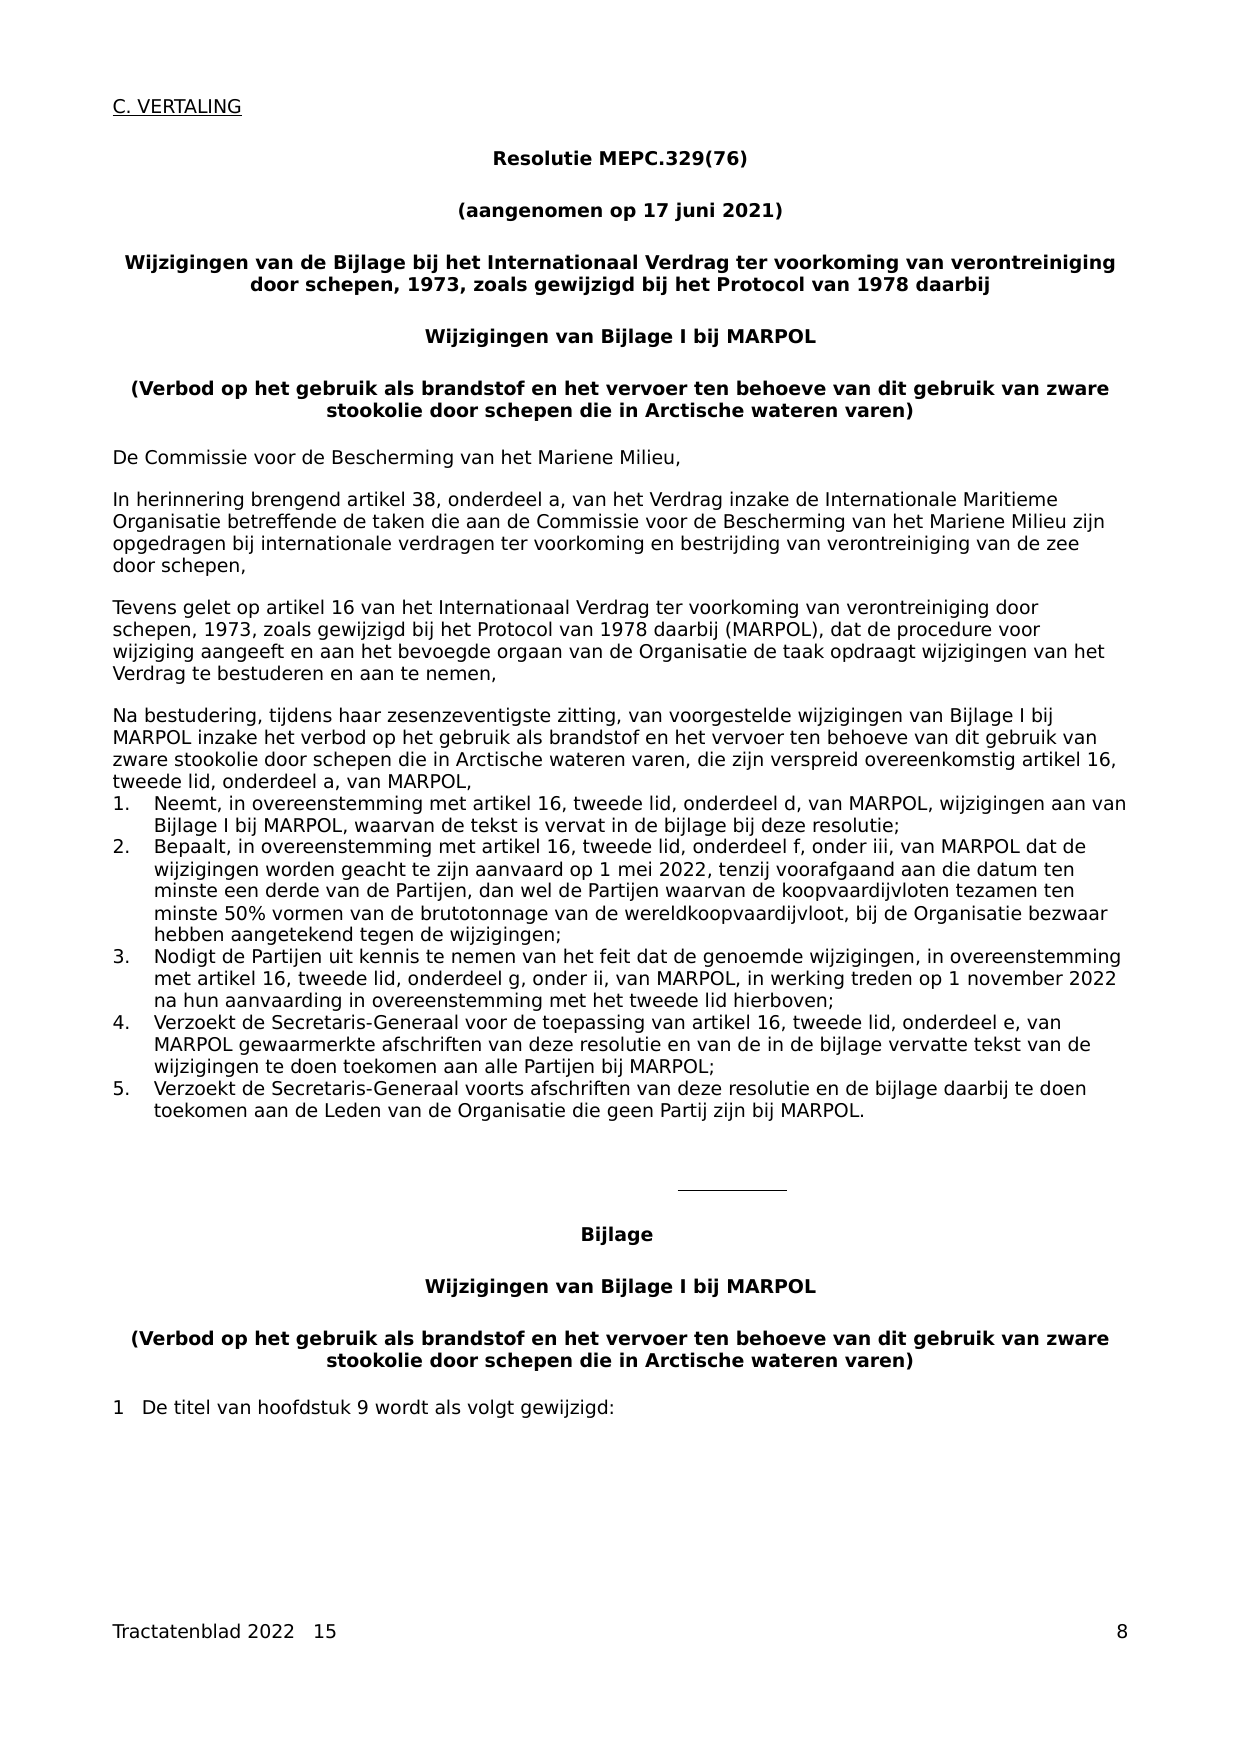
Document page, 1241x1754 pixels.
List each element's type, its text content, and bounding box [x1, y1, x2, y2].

text 2. Bepaalt, in overeenstemming met artikel 16, tweede lid, onderdeel f, onder iii, van MARPOL dat de wijzigingen worden geacht te zijn aanvaard op 1 mei 2022, tenzij voorafgaand aan die datum ten minste een derde van de Partijen, dan wel de Partijen waarvan de koopvaardijvloten tezamen ten minste 50% vormen van de brutotonnage van de wereldkoopvaardijvloot, bij de Organisatie bezwaar hebben aangetekend tegen de wijzigingen; [112, 836, 1128, 946]
subtitle Resolutie MEPC.329(76) [112, 148, 1128, 170]
subtitle (aangenomen op 17 juni 2021) [112, 200, 1128, 222]
subtitle C. VERTALING [112, 96, 1128, 118]
text 5. Verzoekt de Secretaris-Generaal voorts afschriften van deze resolutie en de bijlage daarbij te doen toekomen aan de Leden van de Organisatie die geen Partij zijn bij MARPOL. [112, 1078, 1128, 1122]
text 4. Verzoekt de Secretaris-Generaal voor de toepassing van artikel 16, tweede lid, onderdeel e, van MARPOL gewaarmerkte afschriften van deze resolutie en van de in de bijlage vervatte tekst van de wijzigingen te doen toekomen aan alle Partijen bij MARPOL; [112, 1012, 1128, 1078]
text Tevens gelet op artikel 16 van het Internationaal Verdrag ter voorkoming van verontreiniging door schepen, 1973, zoals gewijzigd bij het Protocol van 1978 daarbij (MARPOL), dat de procedure voor wijziging aangeeft en aan het bevoegde orgaan van de Organisatie de taak opdraagt wijzigingen van het Verdrag te bestuderen en aan te nemen, [112, 597, 1128, 684]
subtitle Wijzigingen van Bijlage I bij MARPOL [112, 1276, 1128, 1298]
text 1. Neemt, in overeenstemming met artikel 16, tweede lid, onderdeel d, van MARPOL, wijzigingen aan van Bijlage I bij MARPOL, waarvan de tekst is vervat in de bijlage bij deze resolutie; [112, 792, 1128, 836]
text Na bestudering, tijdens haar zesenzeventigste zitting, van voorgestelde wijzigingen van Bijlage I bij MARPOL inzake het verbod op het gebruik als brandstof en het vervoer ten behoeve van dit gebruik van zware stookolie door schepen die in Arctische wateren varen, die zijn verspreid overeenkomstig artikel 16, tweede lid, onderdeel a, van MARPOL, [112, 704, 1128, 792]
subtitle (Verbod op het gebruik als brandstof en het vervoer ten behoeve van dit gebruik van zware stookolie door schepen die in Arctische wateren varen) [112, 1328, 1128, 1372]
subtitle Wijzigingen van de Bijlage bij het Internationaal Verdrag ter voorkoming van verontreiniging door schepen, 1973, zoals gewijzigd bij het Protocol van 1978 daarbij [112, 252, 1128, 296]
subtitle Bijlage [112, 1224, 1128, 1246]
text 1 De titel van hoofdstuk 9 wordt als volgt gewijzigd: [112, 1397, 1128, 1419]
subtitle (Verbod op het gebruik als brandstof en het vervoer ten behoeve van dit gebruik van zware stookolie door schepen die in Arctische wateren varen) [112, 378, 1128, 422]
text 3. Nodigt de Partijen uit kennis te nemen van het feit dat de genoemde wijzigingen, in overeenstemming met artikel 16, tweede lid, onderdeel g, onder ii, van MARPOL, in werking treden op 1 november 2022 na hun aanvaarding in overeenstemming met het tweede lid hierboven; [112, 946, 1128, 1012]
subtitle Wijzigingen van Bijlage I bij MARPOL [112, 326, 1128, 348]
text De Commissie voor de Bescherming van het Mariene Milieu, [112, 447, 1128, 469]
text In herinnering brengend artikel 38, onderdeel a, van het Verdrag inzake de Internationale Maritieme Organisatie betreffende de taken die aan de Commissie voor de Bescherming van het Mariene Milieu zijn opgedragen bij internationale verdragen ter voorkoming en bestrijding van verontreiniging van de zee door schepen, [112, 489, 1128, 577]
